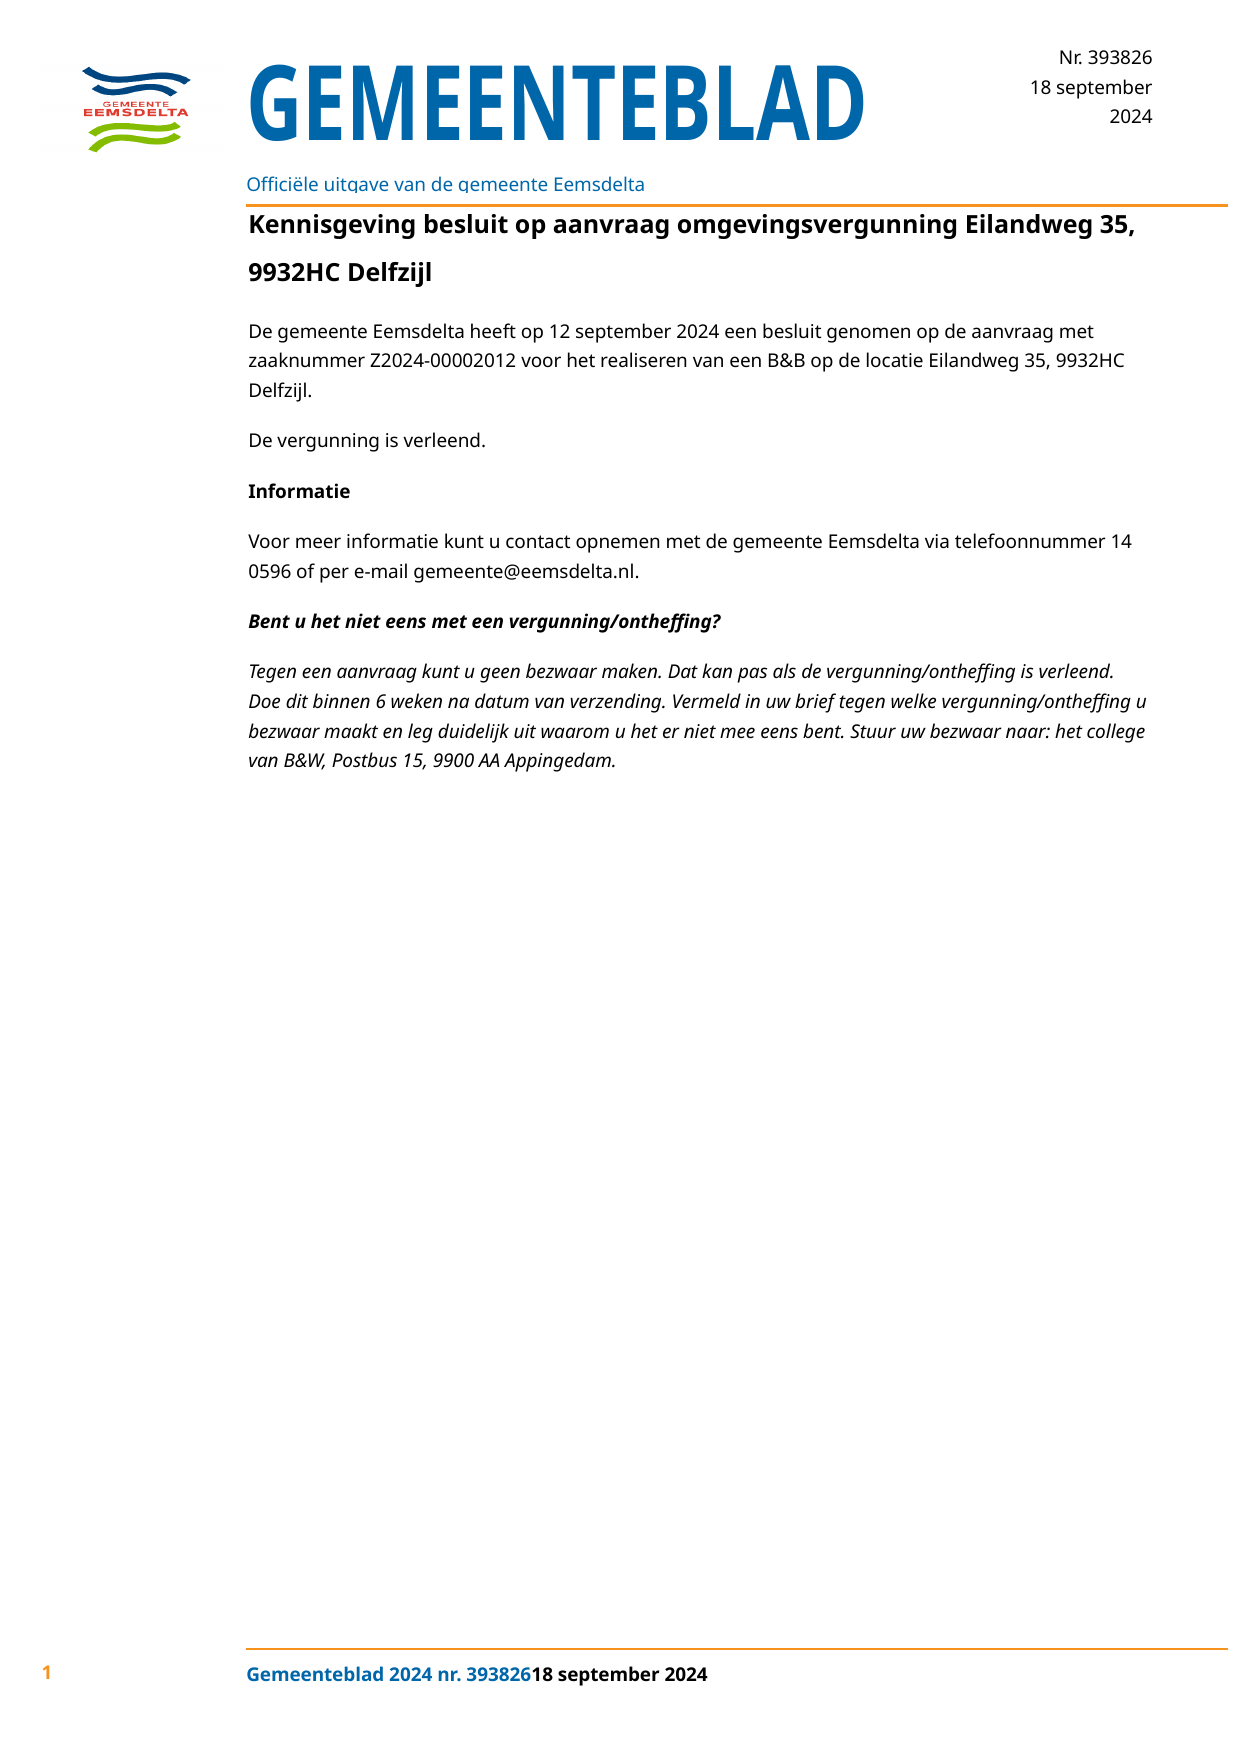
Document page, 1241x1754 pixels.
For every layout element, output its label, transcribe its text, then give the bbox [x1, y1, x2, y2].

text Bent u het niet eens met een vergunning/ontheffing? [248, 608, 1152, 634]
text De vergunning is verleend. [248, 427, 1152, 453]
text Voor meer informatie kunt u contact opnemen met de gemeente Eemsdelta via telefoonnummer 14 0596 of per e-mail gemeente@eemsdelta.nl. [248, 528, 1152, 584]
text Informatie [248, 478, 1152, 504]
text Kennisgeving besluit op aanvraag omgevingsvergunning Eilandweg 35, 9932HC Delfzijl [248, 207, 1152, 288]
text Tegen een aanvraag kunt u geen bezwaar maken. Dat kan pas als de vergunning/ontheffing is verleend. Doe dit binnen 6 weken na datum van verzending. Vermeld in uw brief tegen welke vergunning/ontheffing u bezwaar maakt en leg duidelijk uit waarom u het er niet mee eens bent. Stuur uw bezwaar naar: het college van B&W, Postbus 15, 9900 AA Appingedam. [248, 659, 1152, 773]
picture [41, 47, 231, 172]
text De gemeente Eemsdelta heeft op 12 september 2024 een besluit genomen op de aanvraag met zaaknummer Z2024-00002012 voor het realiseren van een B&B op de locatie Eilandweg 35, 9932HC Delfzijl. [248, 318, 1152, 403]
